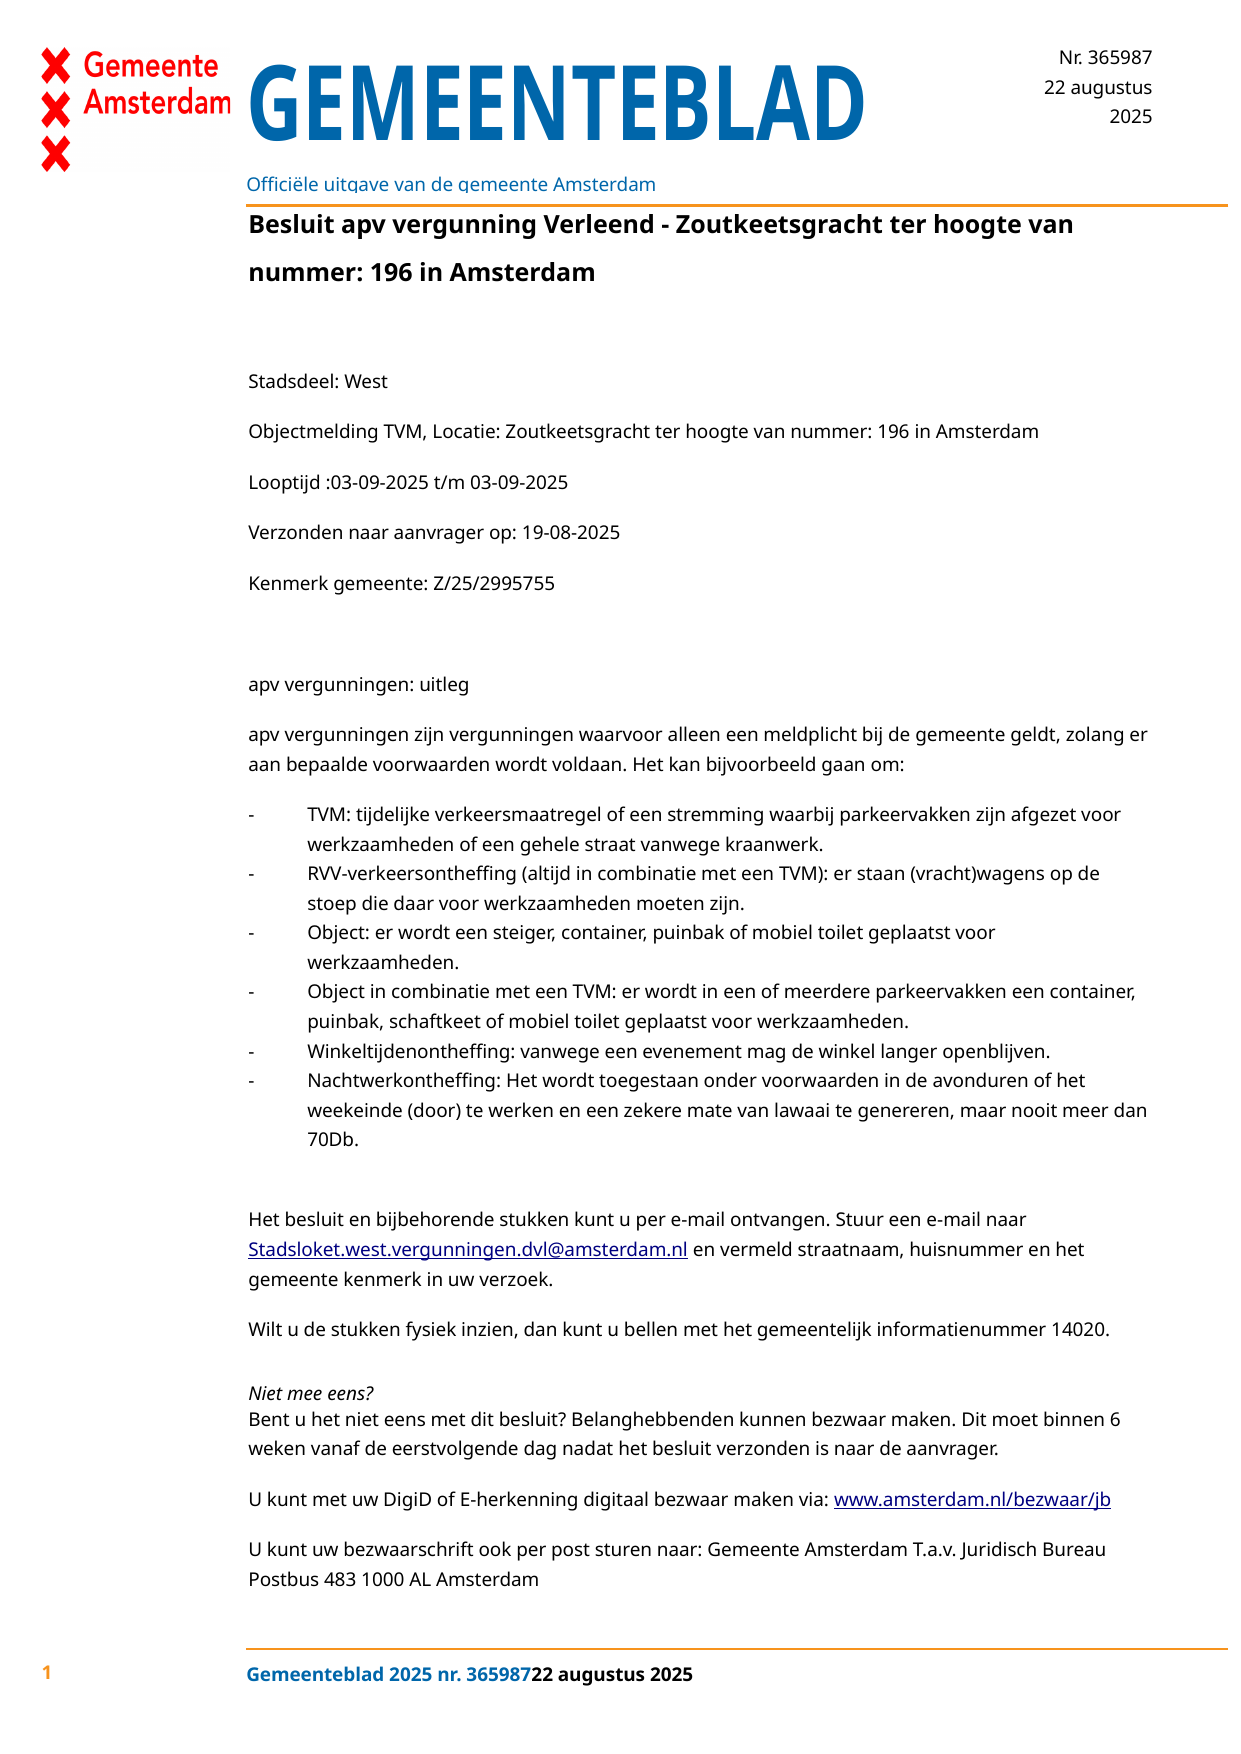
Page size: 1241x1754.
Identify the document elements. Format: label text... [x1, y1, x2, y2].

list TVM: tijdelijke verkeersmaatregel of een stremming waarbij parkeervakken zijn afgezet voor werkzaamheden of een gehele straat vanwege kraanwerk. [248, 801, 1152, 857]
list RVV-verkeersontheffing (altijd in combinatie met een TVM): er staan (vracht)wagens op de stoep die daar voor werkzaamheden moeten zijn. [248, 860, 1152, 916]
text Besluit apv vergunning Verleend - Zoutkeetsgracht ter hoogte van nummer: 196 in Amsterdam [248, 207, 1152, 288]
list Nachtwerkontheffing: Het wordt toegestaan onder voorwaarden in de avonduren of het weekeinde (door) te werken en een zekere mate van lawaai te genereren, maar nooit meer dan 70Db. [248, 1067, 1152, 1152]
text Wilt u de stukken fysiek inzien, dan kunt u bellen met het gemeentelijk informatienummer 14020. [248, 1316, 1152, 1342]
text Objectmelding TVM, Locatie: Zoutkeetsgracht ter hoogte van nummer: 196 in Amsterdam [248, 419, 1152, 444]
text Bent u het niet eens met dit besluit? Belanghebbenden kunnen bezwaar maken. Dit moet binnen 6 weken vanaf de eerstvolgende dag nadat het besluit verzonden is naar de aanvrager. [248, 1406, 1152, 1461]
list Object in combinatie met een TVM: er wordt in een of meerdere parkeervakken een container, puinbak, schaftkeet of mobiel toilet geplaatst voor werkzaamheden. [248, 979, 1152, 1034]
text U kunt met uw DigiD of E-herkenning digitaal bezwaar maken via: www.amsterdam.nl/bezwaar/jb [248, 1486, 1152, 1512]
text Stadsdeel: West [248, 368, 1152, 394]
list Winkeltijdenontheffing: vanwege een evenement mag de winkel langer openblijven. [248, 1038, 1152, 1064]
text Kenmerk gemeente: Z/25/2995755 [248, 570, 1152, 596]
text Het besluit en bijbehorende stukken kunt u per e-mail ontvangen. Stuur een e-mail naar Stadsloket.west.vergunningen.dvl@amsterdam.nl en vermeld straatnaam, huisnummer en het gemeente kenmerk in uw verzoek. [248, 1207, 1152, 1292]
picture [41, 47, 231, 172]
text Looptijd :03-09-2025 t/m 03-09-2025 [248, 469, 1152, 495]
text Verzonden naar aanvrager op: 19-08-2025 [248, 519, 1152, 545]
text apv vergunningen: uitleg [248, 671, 1152, 697]
list Object: er wordt een steiger, container, puinbak of mobiel toilet geplaatst voor werkzaamheden. [248, 919, 1152, 975]
text Niet mee eens? [248, 1380, 1152, 1406]
text U kunt uw bezwaarschrift ook per post sturen naar: Gemeente Amsterdam T.a.v. Juridisch Bureau Postbus 483 1000 AL Amsterdam [248, 1536, 1152, 1592]
text apv vergunningen zijn vergunningen waarvoor alleen een meldplicht bij de gemeente geldt, zolang er aan bepaalde voorwaarden wordt voldaan. Het kan bijvoorbeeld gaan om: [248, 721, 1152, 777]
